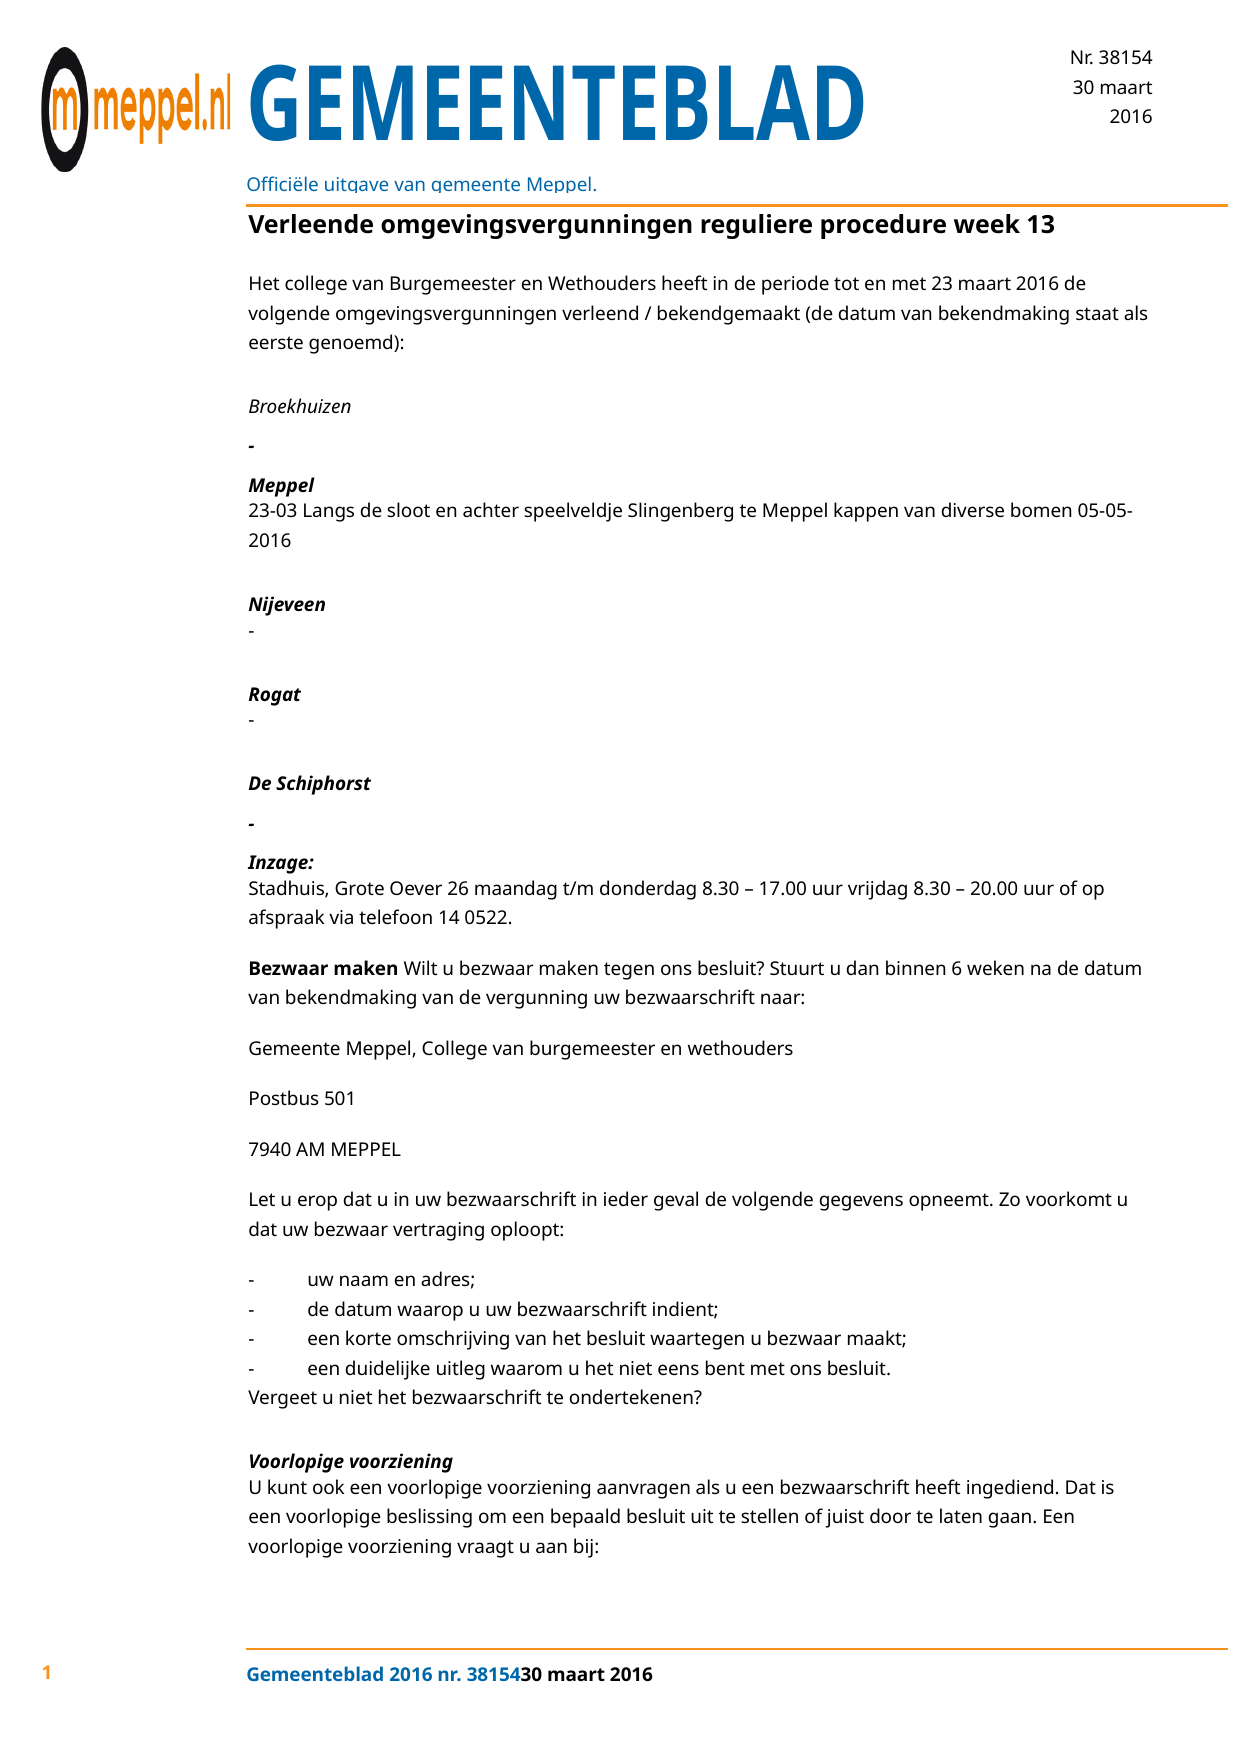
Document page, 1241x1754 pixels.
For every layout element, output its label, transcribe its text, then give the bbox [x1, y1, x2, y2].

text Bezwaar maken Wilt u bezwaar maken tegen ons besluit? Stuurt u dan binnen 6 weken na de datum van bekendmaking van de vergunning uw bezwaarschrift naar: [248, 955, 1152, 1010]
list een duidelijke uitleg waarom u het niet eens bent met ons besluit. [248, 1355, 1152, 1381]
text 7940 AM MEPPEL [248, 1136, 1152, 1161]
text Inzage: [248, 849, 1152, 875]
list uw naam en adres; [248, 1266, 1152, 1292]
text Meppel [248, 472, 1152, 498]
text 23-03 Langs de sloot en achter speelveldje Slingenberg te Meppel kappen van diverse bomen 05-05-2016 [248, 498, 1152, 553]
text Rogat [248, 681, 1152, 707]
list een korte omschrijving van het besluit waartegen u bezwaar maakt; [248, 1325, 1152, 1351]
picture [41, 47, 231, 172]
text - [248, 810, 1152, 836]
text Voorlopige voorziening [248, 1448, 1152, 1474]
text De Schiphorst [248, 771, 1152, 796]
text Stadhuis, Grote Oever 26 maandag t/m donderdag 8.30 – 17.00 uur vrijdag 8.30 – 20.00 uur of op afspraak via telefoon 14 0522. [248, 875, 1152, 930]
text Gemeente Meppel, College van burgemeester en wethouders [248, 1035, 1152, 1061]
text - [248, 433, 1152, 458]
text - [248, 617, 1152, 643]
text Let u erop dat u in uw bezwaarschrift in ieder geval de volgende gegevens opneemt. Zo voorkomt u dat uw bezwaar vertraging oploopt: [248, 1186, 1152, 1241]
text Broekhuizen [248, 393, 1152, 419]
text Postbus 501 [248, 1085, 1152, 1111]
text U kunt ook een voorlopige voorziening aanvragen als u een bezwaarschrift heeft ingediend. Dat is een voorlopige beslissing om een bepaald besluit uit te stellen of juist door te laten gaan. Een voorlopige voorziening vraagt u aan bij: [248, 1474, 1152, 1559]
text Nijeveen [248, 591, 1152, 617]
list de datum waarop u uw bezwaarschrift indient; [248, 1296, 1152, 1321]
text Het college van Burgemeester en Wethouders heeft in de periode tot en met 23 maart 2016 de volgende omgevingsvergunningen verleend / bekendgemaakt (de datum van bekendmaking staat als eerste genoemd): [248, 270, 1152, 355]
text Vergeet u niet het bezwaarschrift te ondertekenen? [248, 1384, 1152, 1410]
text - [248, 707, 1152, 732]
text Verleende omgevingsvergunningen reguliere procedure week 13 [248, 207, 1152, 241]
